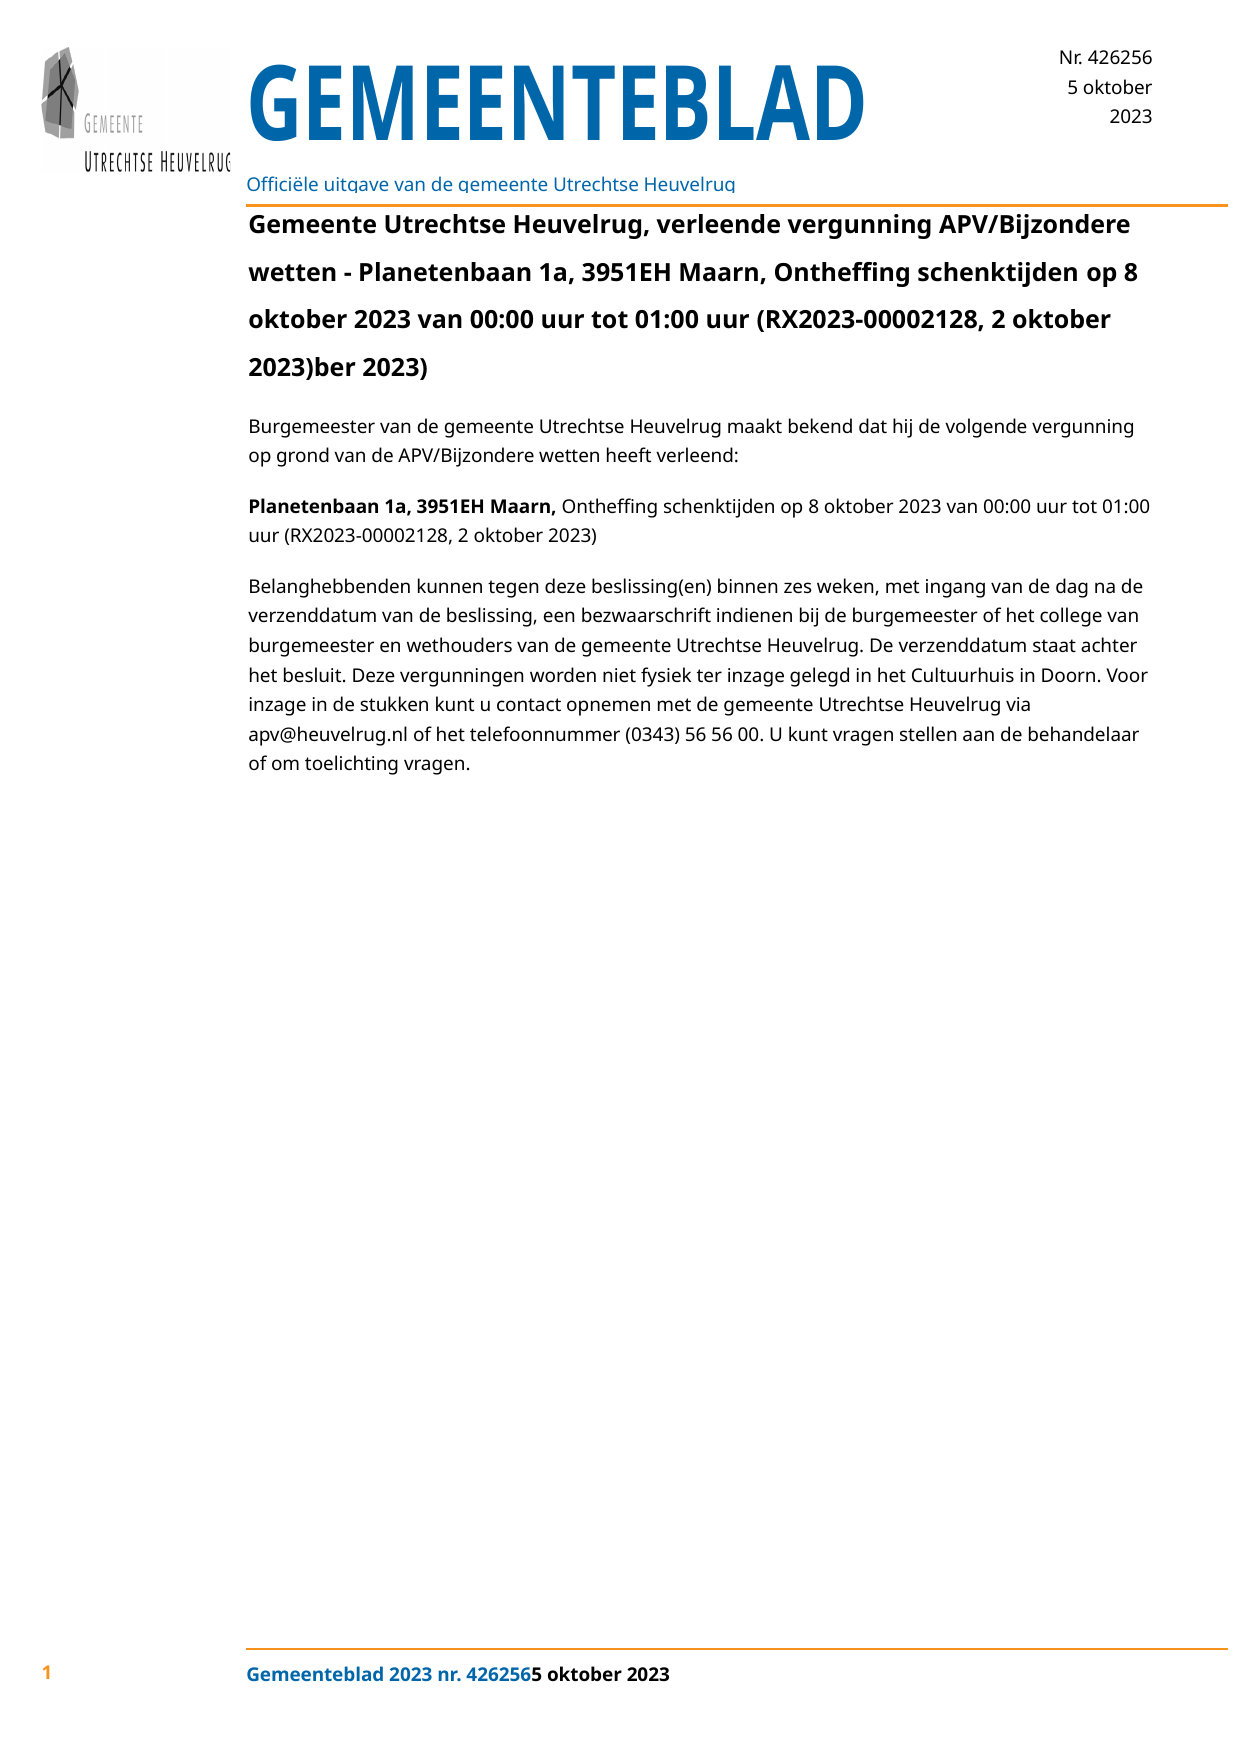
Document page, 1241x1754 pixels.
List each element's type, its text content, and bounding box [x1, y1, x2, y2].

text Gemeente Utrechtse Heuvelrug, verleende vergunning APV/Bijzondere wetten - Planetenbaan 1a, 3951EH Maarn, Ontheffing schenktijden op 8 oktober 2023 van 00:00 uur tot 01:00 uur (RX2023-00002128, 2 oktober 2023)ber 2023) [248, 207, 1152, 384]
picture [41, 47, 231, 172]
text Belanghebbenden kunnen tegen deze beslissing(en) binnen zes weken, met ingang van de dag na de verzenddatum van de beslissing, een bezwaarschrift indienen bij de burgemeester of het college van burgemeester en wethouders van de gemeente Utrechtse Heuvelrug. De verzenddatum staat achter het besluit. Deze vergunningen worden niet fysiek ter inzage gelegd in het Cultuurhuis in Doorn. Voor inzage in de stukken kunt u contact opnemen met de gemeente Utrechtse Heuvelrug via apv@heuvelrug.nl of het telefoonnummer (0343) 56 56 00. U kunt vragen stellen aan de behandelaar of om toelichting vragen. [248, 573, 1152, 776]
text Burgemeester van de gemeente Utrechtse Heuvelrug maakt bekend dat hij de volgende vergunning op grond van de APV/Bijzondere wetten heeft verleend: [248, 413, 1152, 468]
text Planetenbaan 1a, 3951EH Maarn, Ontheffing schenktijden op 8 oktober 2023 van 00:00 uur tot 01:00 uur (RX2023-00002128, 2 oktober 2023) [248, 493, 1152, 548]
